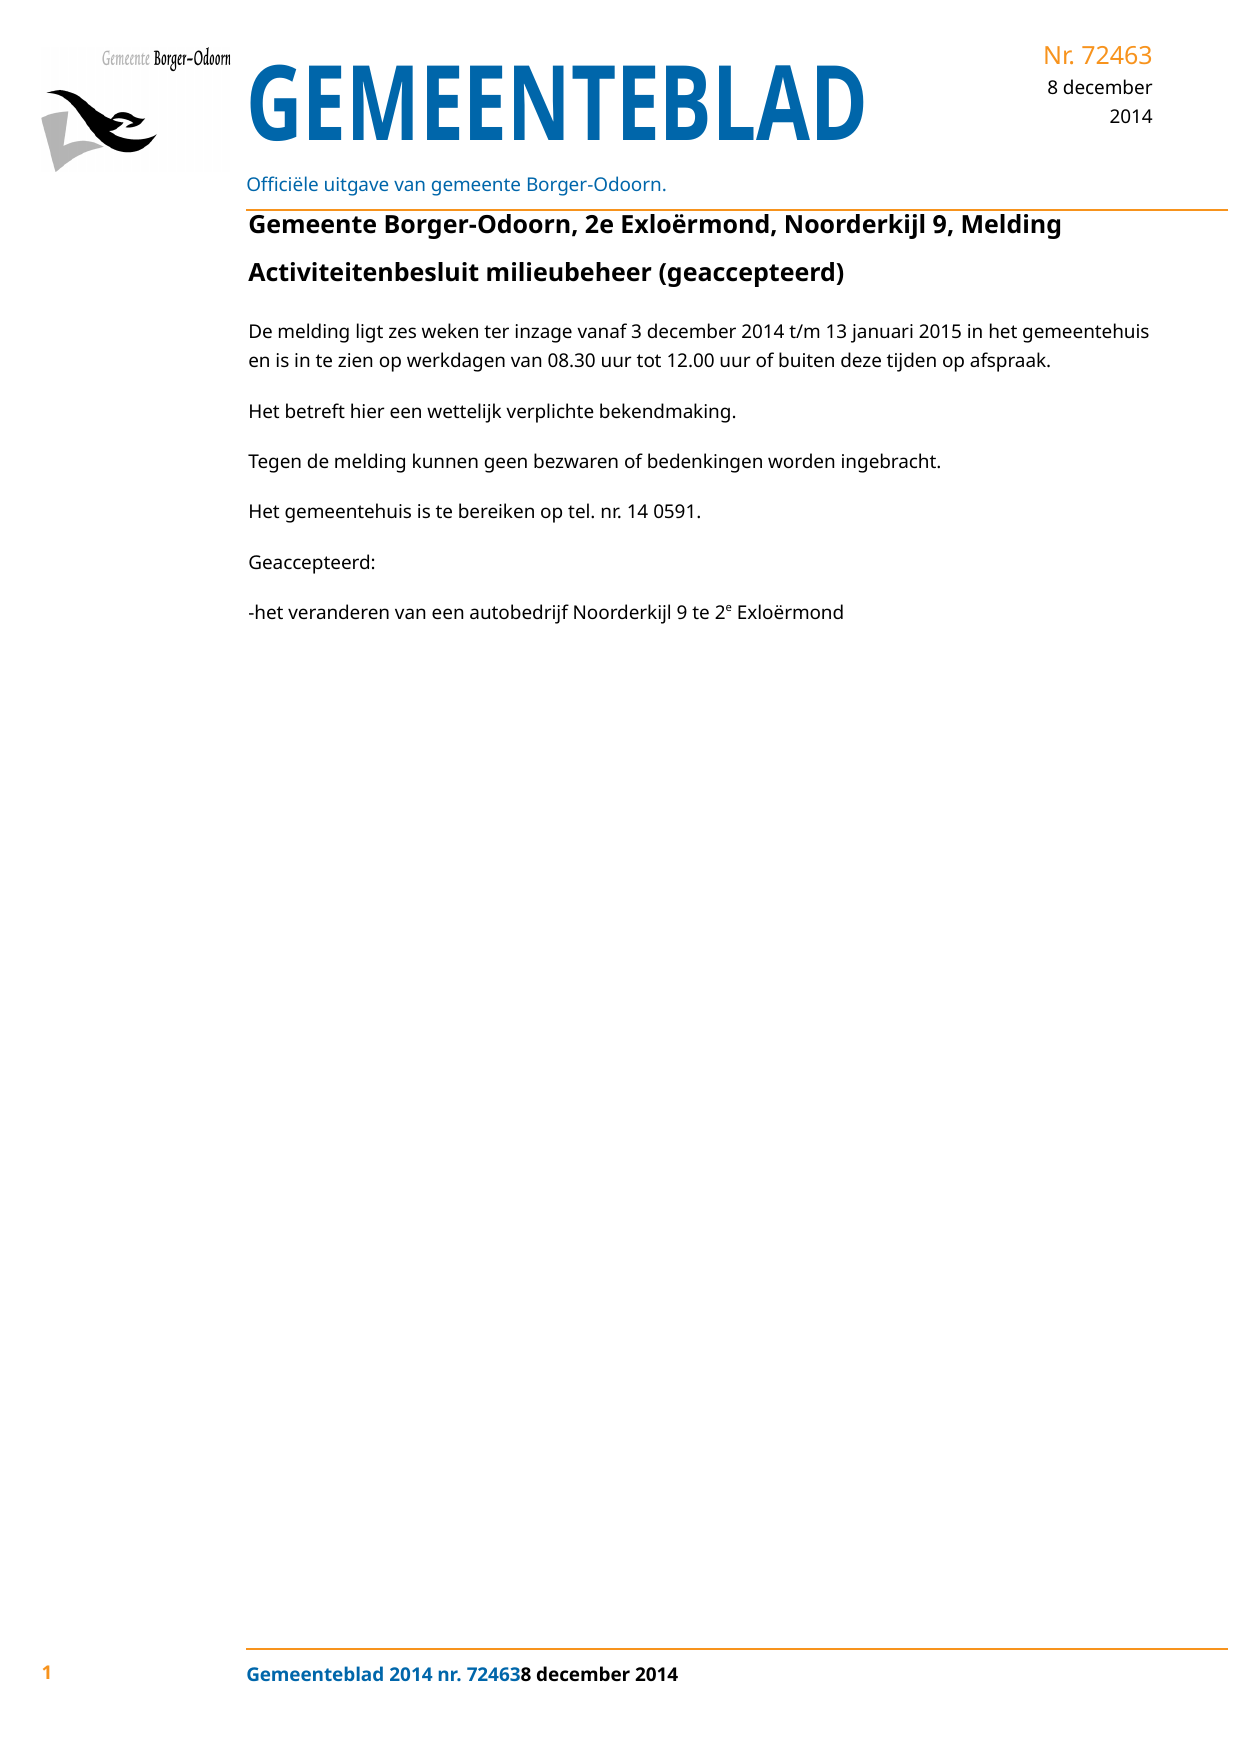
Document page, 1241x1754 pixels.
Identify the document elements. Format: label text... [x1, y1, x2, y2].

text Het betreft hier een wettelijk verplichte bekendmaking. [248, 398, 1152, 424]
text Het gemeentehuis is te bereiken op tel. nr. 14 0591. [248, 499, 1152, 524]
text -het veranderen van een autobedrijf Noorderkijl 9 te 2e Exloërmond [248, 599, 1152, 625]
text Tegen de melding kunnen geen bezwaren of bedenkingen worden ingebracht. [248, 448, 1152, 474]
text Geaccepteerd: [248, 549, 1152, 575]
text De melding ligt zes weken ter inzage vanaf 3 december 2014 t/m 13 januari 2015 in het gemeentehuis en is in te zien op werkdagen van 08.30 uur tot 12.00 uur of buiten deze tijden op afspraak. [248, 318, 1152, 373]
text Gemeente Borger-Odoorn, 2e Exloërmond, Noorderkijl 9, Melding Activiteitenbesluit milieubeheer (geaccepteerd) [248, 211, 1152, 288]
picture [41, 47, 231, 172]
